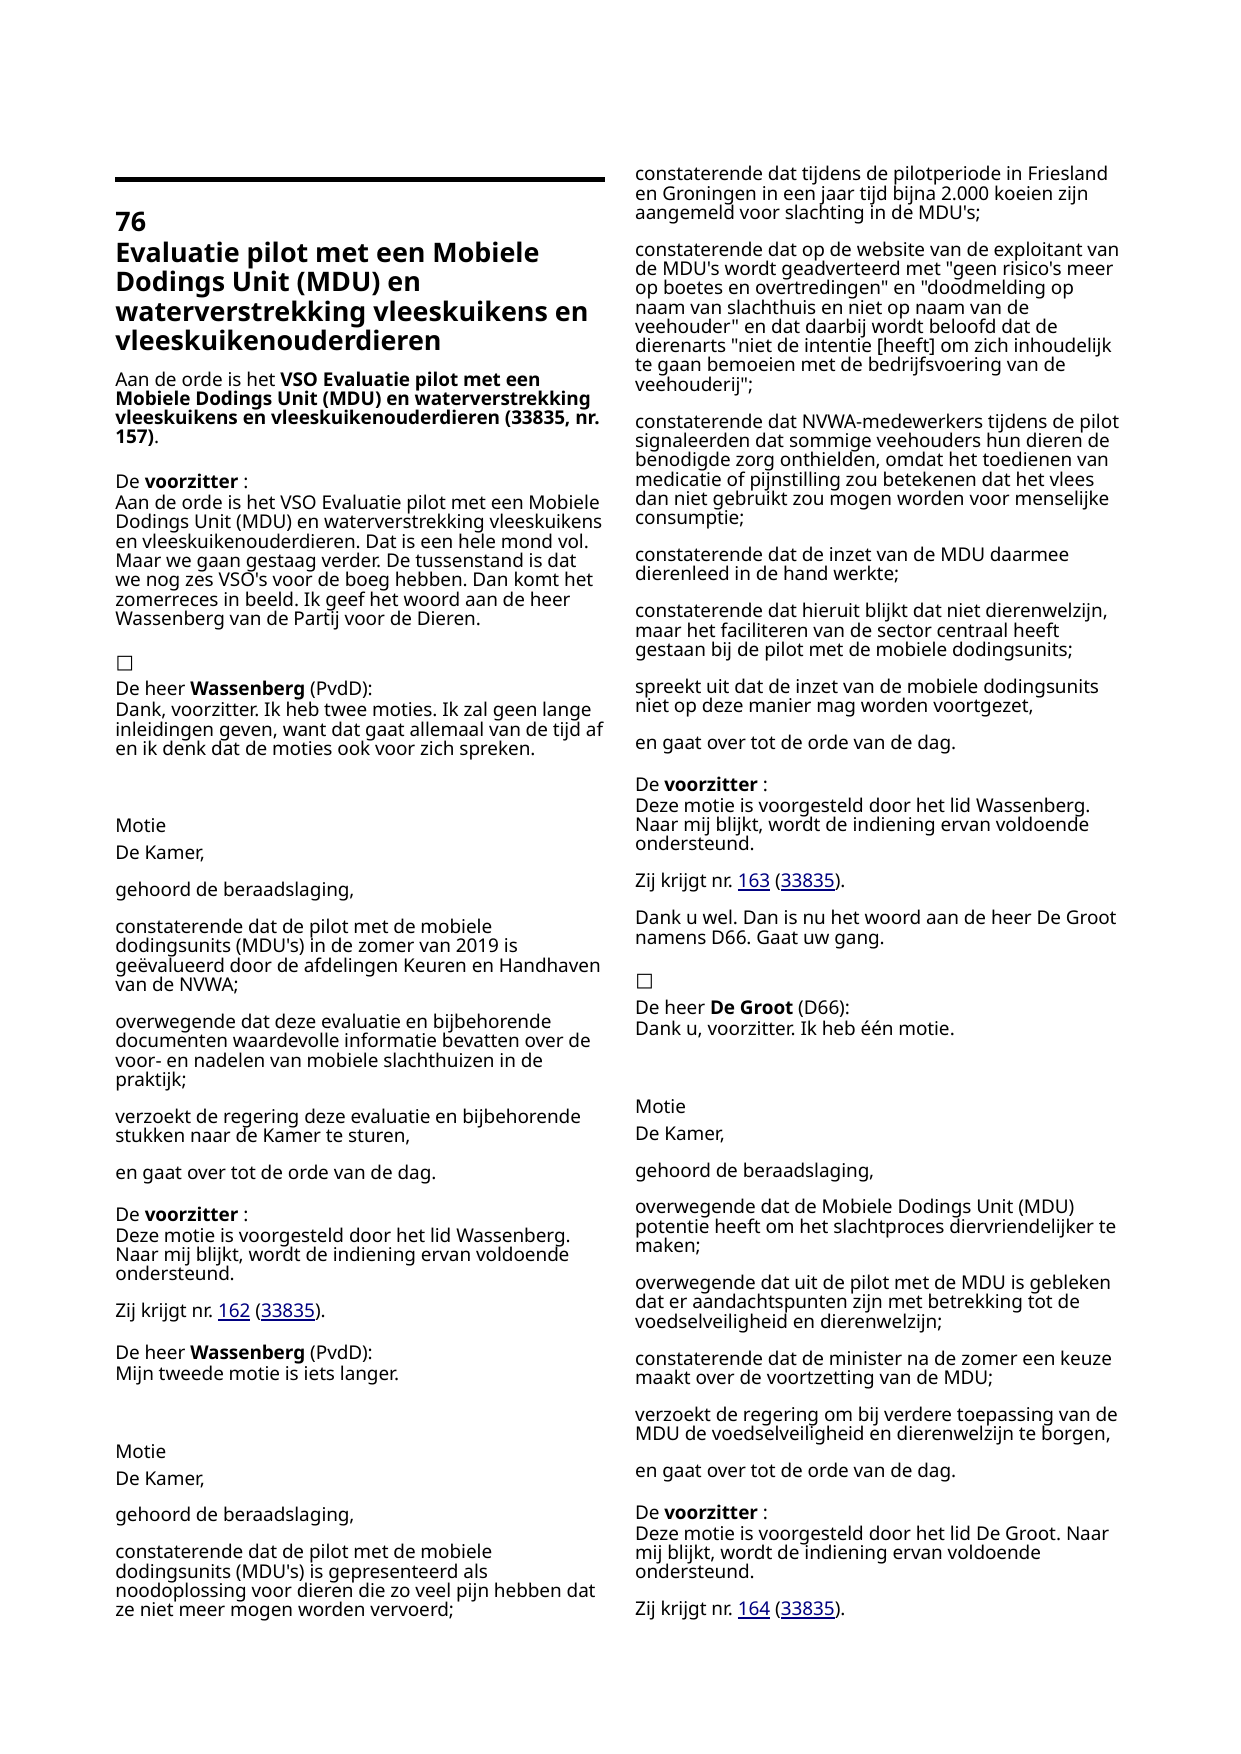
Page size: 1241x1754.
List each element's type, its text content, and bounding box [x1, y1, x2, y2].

text De Kamer, [635, 1124, 1125, 1144]
text Motie [635, 1093, 1125, 1119]
text ⬜ [635, 969, 1125, 994]
text en gaat over tot de orde van de dag. [635, 734, 1125, 753]
text gehoord de beraadslaging, [115, 881, 605, 901]
text De voorzitter : [635, 1499, 1125, 1525]
text Zij krijgt nr. 163 (33835). [635, 872, 1125, 892]
text verzoekt de regering om bij verdere toepassing van de MDU de voedselveiligheid en dierenwelzijn te borgen, [635, 1406, 1125, 1444]
text De voorzitter : [635, 771, 1125, 797]
text Zij krijgt nr. 164 (33835). [635, 1600, 1125, 1619]
text 76 [115, 203, 605, 239]
text en gaat over tot de orde van de dag. [115, 1164, 605, 1183]
text constaterende dat op de website van de exploitant van de MDU's wordt geadverteerd met "geen risico's meer op boetes en overtredingen" en "doodmelding op naam van slachthuis en niet op naam van de veehouder" en dat daarbij wordt beloofd dat de dierenarts "niet de intentie [heeft] om zich inhoudelijk te gaan bemoeien met de bedrijfsvoering van de veehouderij"; [635, 241, 1125, 395]
text De Kamer, [115, 1469, 605, 1489]
text spreekt uit dat de inzet van de mobiele dodingsunits niet op deze manier mag worden voortgezet, [635, 678, 1125, 716]
text overwegende dat uit de pilot met de MDU is gebleken dat er aandachtspunten zijn met betrekking tot de voedselveiligheid en dierenwelzijn; [635, 1274, 1125, 1332]
text constaterende dat hieruit blijkt dat niet dierenwelzijn, maar het faciliteren van de sector centraal heeft gestaan bij de pilot met de mobiele dodingsunits; [635, 602, 1125, 660]
text constaterende dat de inzet van de MDU daarmee dierenleed in de hand werkte; [635, 546, 1125, 584]
text ⬜ [115, 650, 605, 676]
text De heer Wassenberg (PvdD): [115, 676, 605, 701]
text constaterende dat NVWA-medewerkers tijdens de pilot signaleerden dat sommige veehouders hun dieren de benodigde zorg onthielden, omdat het toedienen van medicatie of pijnstilling zou betekenen dat het vlees dan niet gebruikt zou mogen worden voor menselijke consumptie; [635, 413, 1125, 528]
text constaterende dat tijdens de pilotperiode in Friesland en Groningen in een jaar tijd bijna 2.000 koeien zijn aangemeld voor slachting in de MDU's; [635, 165, 1125, 223]
text De Kamer, [115, 844, 605, 863]
text verzoekt de regering deze evaluatie en bijbehorende stukken naar de Kamer te sturen, [115, 1108, 605, 1146]
text gehoord de beraadslaging, [115, 1506, 605, 1526]
text De voorzitter : [115, 1201, 605, 1227]
text Zij krijgt nr. 162 (33835). [115, 1302, 605, 1322]
text Motie [115, 813, 605, 838]
text overwegende dat de Mobiele Dodings Unit (MDU) potentie heeft om het slachtproces diervriendelijker te maken; [635, 1198, 1125, 1256]
text Motie [115, 1438, 605, 1463]
text Mijn tweede motie is iets langer. [115, 1365, 605, 1384]
text Deze motie is voorgesteld door het lid Wassenberg. Naar mij blijkt, wordt de indiening ervan voldoende ondersteund. [635, 797, 1125, 854]
text Dank, voorzitter. Ik heb twee moties. Ik zal geen lange inleidingen geven, want dat gaat allemaal van de tijd af en ik denk dat de moties ook voor zich spreken. [115, 701, 605, 759]
text De heer Wassenberg (PvdD): [115, 1339, 605, 1365]
text en gaat over tot de orde van de dag. [635, 1462, 1125, 1481]
text Aan de orde is het VSO Evaluatie pilot met een Mobiele Dodings Unit (MDU) en waterverstrekking vleeskuikens en vleeskuikenouderdieren. Dat is een hele mond vol. Maar we gaan gestaag verder. De tussenstand is dat we nog zes VSO's voor de boeg hebben. Dan komt het zomerreces in beeld. Ik geef het woord aan de heer Wassenberg van de Partij voor de Dieren. [115, 494, 605, 629]
text gehoord de beraadslaging, [635, 1162, 1125, 1181]
text Deze motie is voorgesteld door het lid De Groot. Naar mij blijkt, wordt de indiening ervan voldoende ondersteund. [635, 1525, 1125, 1583]
text Dank u wel. Dan is nu het woord aan de heer De Groot namens D66. Gaat uw gang. [635, 909, 1125, 948]
text Deze motie is voorgesteld door het lid Wassenberg. Naar mij blijkt, wordt de indiening ervan voldoende ondersteund. [115, 1227, 605, 1284]
text De heer De Groot (D66): [635, 994, 1125, 1020]
text De voorzitter : [115, 468, 605, 494]
text constaterende dat de pilot met de mobiele dodingsunits (MDU's) is gepresenteerd als noodoplossing voor dieren die zo veel pijn hebben dat ze niet meer mogen worden vervoerd; [115, 1543, 605, 1621]
text constaterende dat de minister na de zomer een keuze maakt over de voortzetting van de MDU; [635, 1349, 1125, 1388]
text overwegende dat deze evaluatie en bijbehorende documenten waardevolle informatie bevatten over de voor- en nadelen van mobiele slachthuizen in de praktijk; [115, 1013, 605, 1090]
text constaterende dat de pilot met de mobiele dodingsunits (MDU's) in de zomer van 2019 is geëvalueerd door de afdelingen Keuren en Handhaven van de NVWA; [115, 918, 605, 995]
text Aan de orde is het VSO Evaluatie pilot met een Mobiele Dodings Unit (MDU) en waterverstrekking vleeskuikens en vleeskuikenouderdieren (33835, nr. 157). [115, 371, 605, 448]
text Evaluatie pilot met een Mobiele Dodings Unit (MDU) en waterverstrekking vleeskuikens en vleeskuikenouderdieren [115, 239, 605, 371]
text Dank u, voorzitter. Ik heb één motie. [635, 1020, 1125, 1039]
